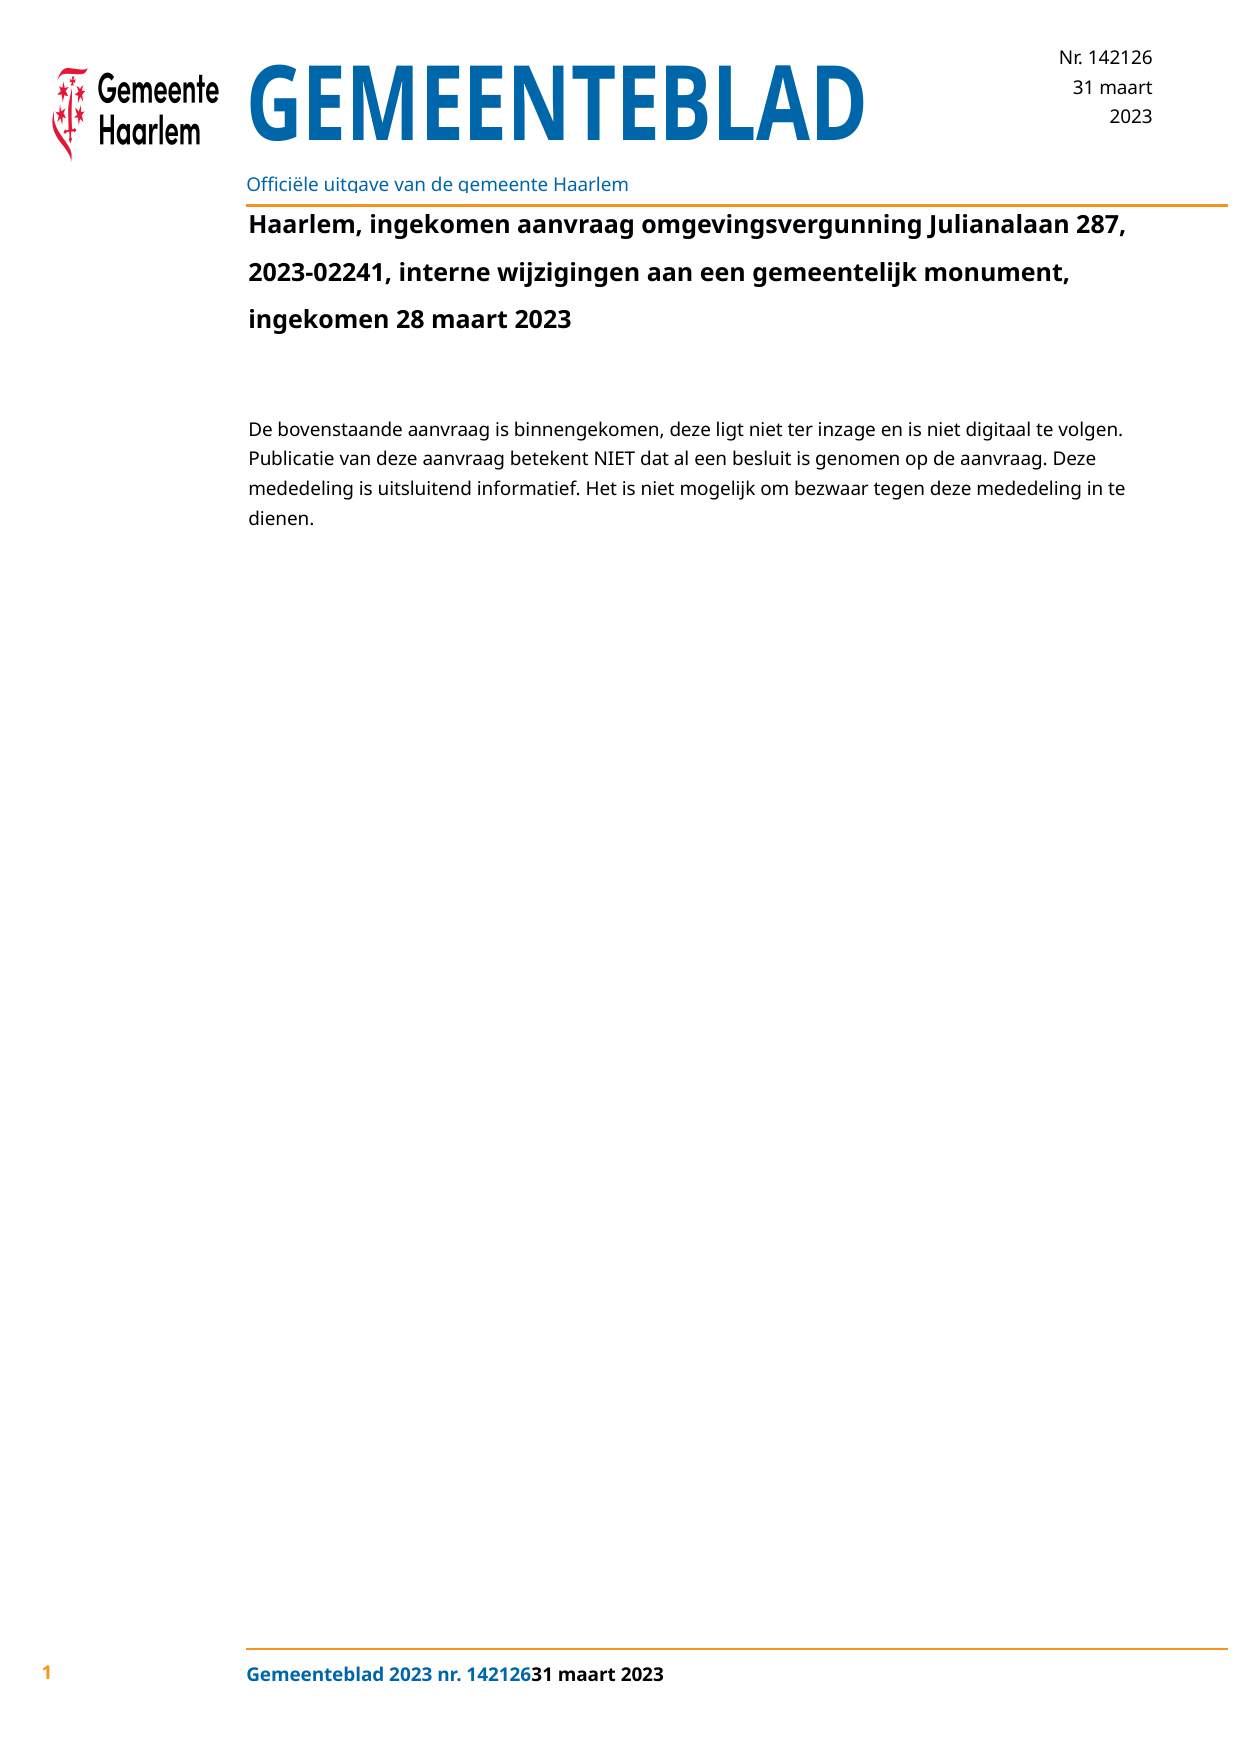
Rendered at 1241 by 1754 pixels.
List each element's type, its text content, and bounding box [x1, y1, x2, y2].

text De bovenstaande aanvraag is binnengekomen, deze ligt niet ter inzage en is niet digitaal te volgen. Publicatie van deze aanvraag betekent NIET dat al een besluit is genomen op de aanvraag. Deze mededeling is uitsluitend informatief. Het is niet mogelijk om bezwaar tegen deze mededeling in te dienen. [248, 416, 1152, 530]
picture [41, 47, 231, 172]
text Haarlem, ingekomen aanvraag omgevingsvergunning Julianalaan 287, 2023-02241, interne wijzigingen aan een gemeentelijk monument, ingekomen 28 maart 2023 [248, 207, 1152, 336]
